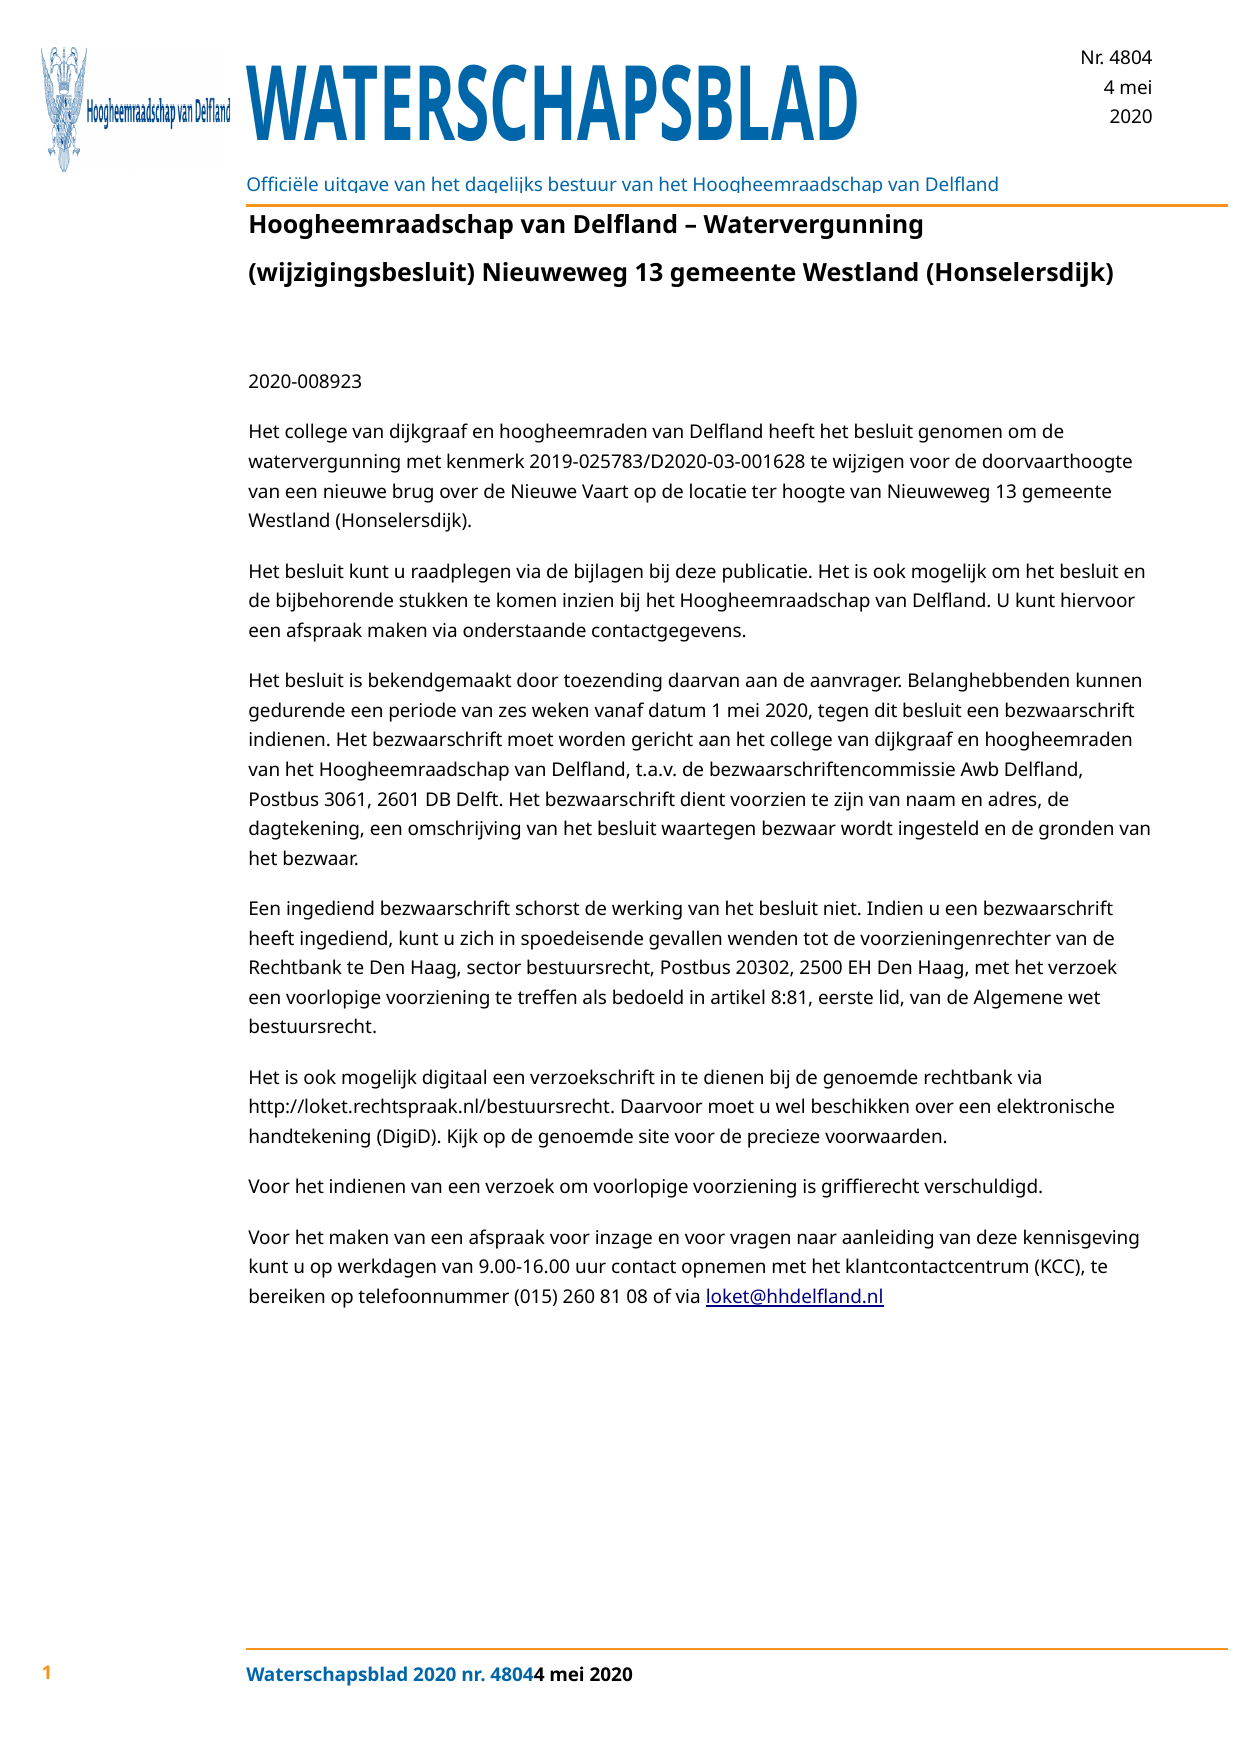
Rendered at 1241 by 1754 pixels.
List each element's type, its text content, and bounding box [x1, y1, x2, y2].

text 2020-008923 [248, 368, 1152, 394]
text Voor het maken van een afspraak voor inzage en voor vragen naar aanleiding van deze kennisgeving kunt u op werkdagen van 9.00-16.00 uur contact opnemen met het klantcontactcentrum (KCC), te bereiken op telefoonnummer (015) 260 81 08 of via loket@hhdelfland.nl [248, 1224, 1152, 1309]
text Het besluit is bekendgemaakt door toezending daarvan aan de aanvrager. Belanghebbenden kunnen gedurende een periode van zes weken vanaf datum 1 mei 2020, tegen dit besluit een bezwaarschrift indienen. Het bezwaarschrift moet worden gericht aan het college van dijkgraaf en hoogheemraden van het Hoogheemraadschap van Delfland, t.a.v. de bezwaarschriftencommissie Awb Delfland, Postbus 3061, 2601 DB Delft. Het bezwaarschrift dient voorzien te zijn van naam en adres, de dagtekening, een omschrijving van het besluit waartegen bezwaar wordt ingesteld en de gronden van het bezwaar. [248, 667, 1152, 871]
text Het is ook mogelijk digitaal een verzoekschrift in te dienen bij de genoemde rechtbank via http://loket.rechtspraak.nl/bestuursrecht. Daarvoor moet u wel beschikken over een elektronische handtekening (DigiD). Kijk op de genoemde site voor de precieze voorwaarden. [248, 1064, 1152, 1149]
text Hoogheemraadschap van Delfland – Watervergunning (wijzigingsbesluit) Nieuweweg 13 gemeente Westland (Honselersdijk) [248, 207, 1152, 288]
text Het besluit kunt u raadplegen via de bijlagen bij deze publicatie. Het is ook mogelijk om het besluit en de bijbehorende stukken te komen inzien bij het Hoogheemraadschap van Delfland. U kunt hiervoor een afspraak maken via onderstaande contactgegevens. [248, 558, 1152, 643]
picture [41, 47, 231, 172]
text Een ingediend bezwaarschrift schorst de werking van het besluit niet. Indien u een bezwaarschrift heeft ingediend, kunt u zich in spoedeisende gevallen wenden tot de voorzieningenrechter van de Rechtbank te Den Haag, sector bestuursrecht, Postbus 20302, 2500 EH Den Haag, met het verzoek een voorlopige voorziening te treffen als bedoeld in artikel 8:81, eerste lid, van de Algemene wet bestuursrecht. [248, 895, 1152, 1039]
text Het college van dijkgraaf en hoogheemraden van Delfland heeft het besluit genomen om de watervergunning met kenmerk 2019-025783/D2020-03-001628 te wijzigen voor de doorvaarthoogte van een nieuwe brug over de Nieuwe Vaart op de locatie ter hoogte van Nieuweweg 13 gemeente Westland (Honselersdijk). [248, 419, 1152, 533]
text Voor het indienen van een verzoek om voorlopige voorziening is griffierecht verschuldigd. [248, 1174, 1152, 1199]
